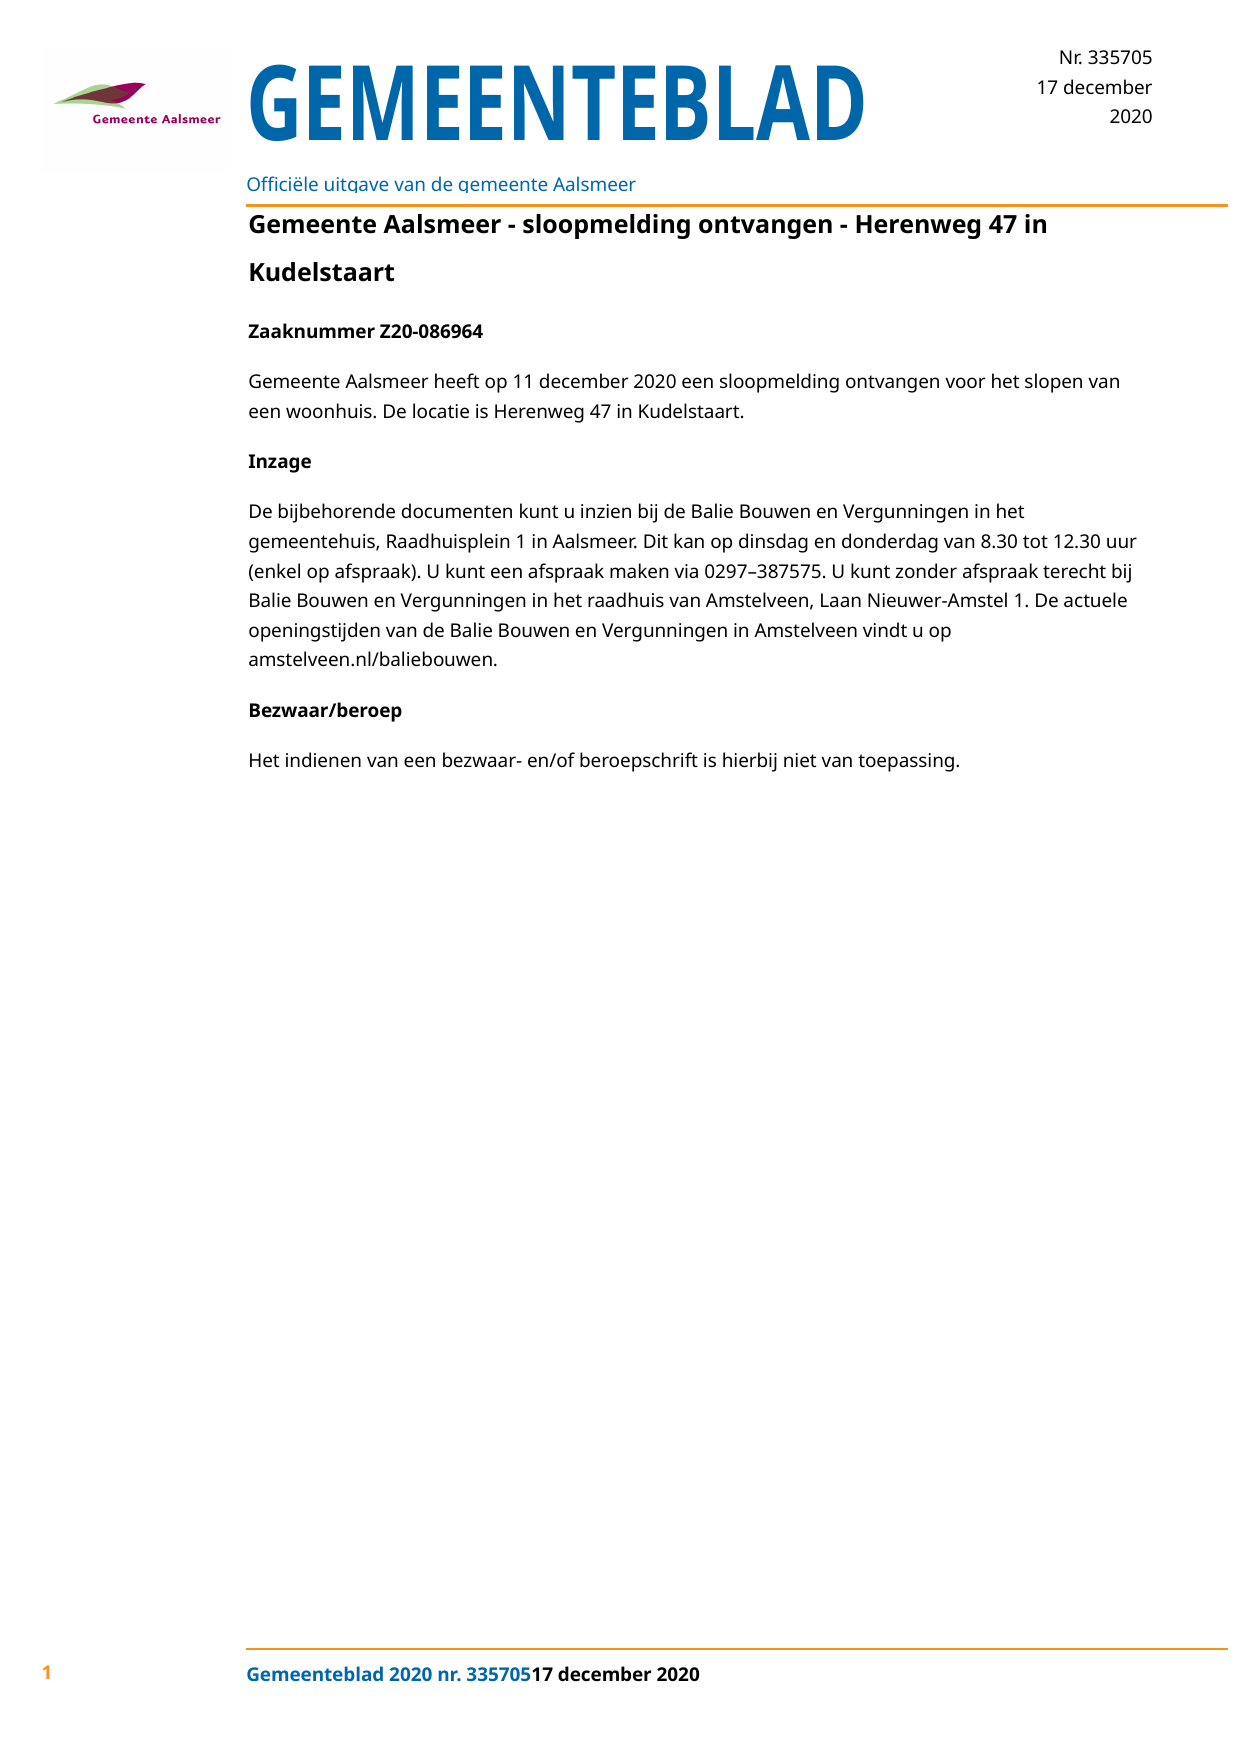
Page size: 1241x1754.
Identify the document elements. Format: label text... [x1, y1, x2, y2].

text Gemeente Aalsmeer heeft op 11 december 2020 een sloopmelding ontvangen voor het slopen van een woonhuis. De locatie is Herenweg 47 in Kudelstaart. [248, 368, 1152, 424]
text De bijbehorende documenten kunt u inzien bij de Balie Bouwen en Vergunningen in het gemeentehuis, Raadhuisplein 1 in Aalsmeer. Dit kan op dinsdag en donderdag van 8.30 tot 12.30 uur (enkel op afspraak). U kunt een afspraak maken via 0297–387575. U kunt zonder afspraak terecht bij Balie Bouwen en Vergunningen in het raadhuis van Amstelveen, Laan Nieuwer-Amstel 1. De actuele openingstijden van de Balie Bouwen en Vergunningen in Amstelveen vindt u op amstelveen.nl/baliebouwen. [248, 499, 1152, 672]
text Gemeente Aalsmeer - sloopmelding ontvangen - Herenweg 47 in Kudelstaart [248, 207, 1152, 288]
text Het indienen van een bezwaar- en/of beroepschrift is hierbij niet van toepassing. [248, 747, 1152, 773]
text Inzage [248, 448, 1152, 474]
text Zaaknummer Z20-086964 [248, 318, 1152, 344]
text Bezwaar/beroep [248, 697, 1152, 723]
picture [41, 47, 231, 172]
